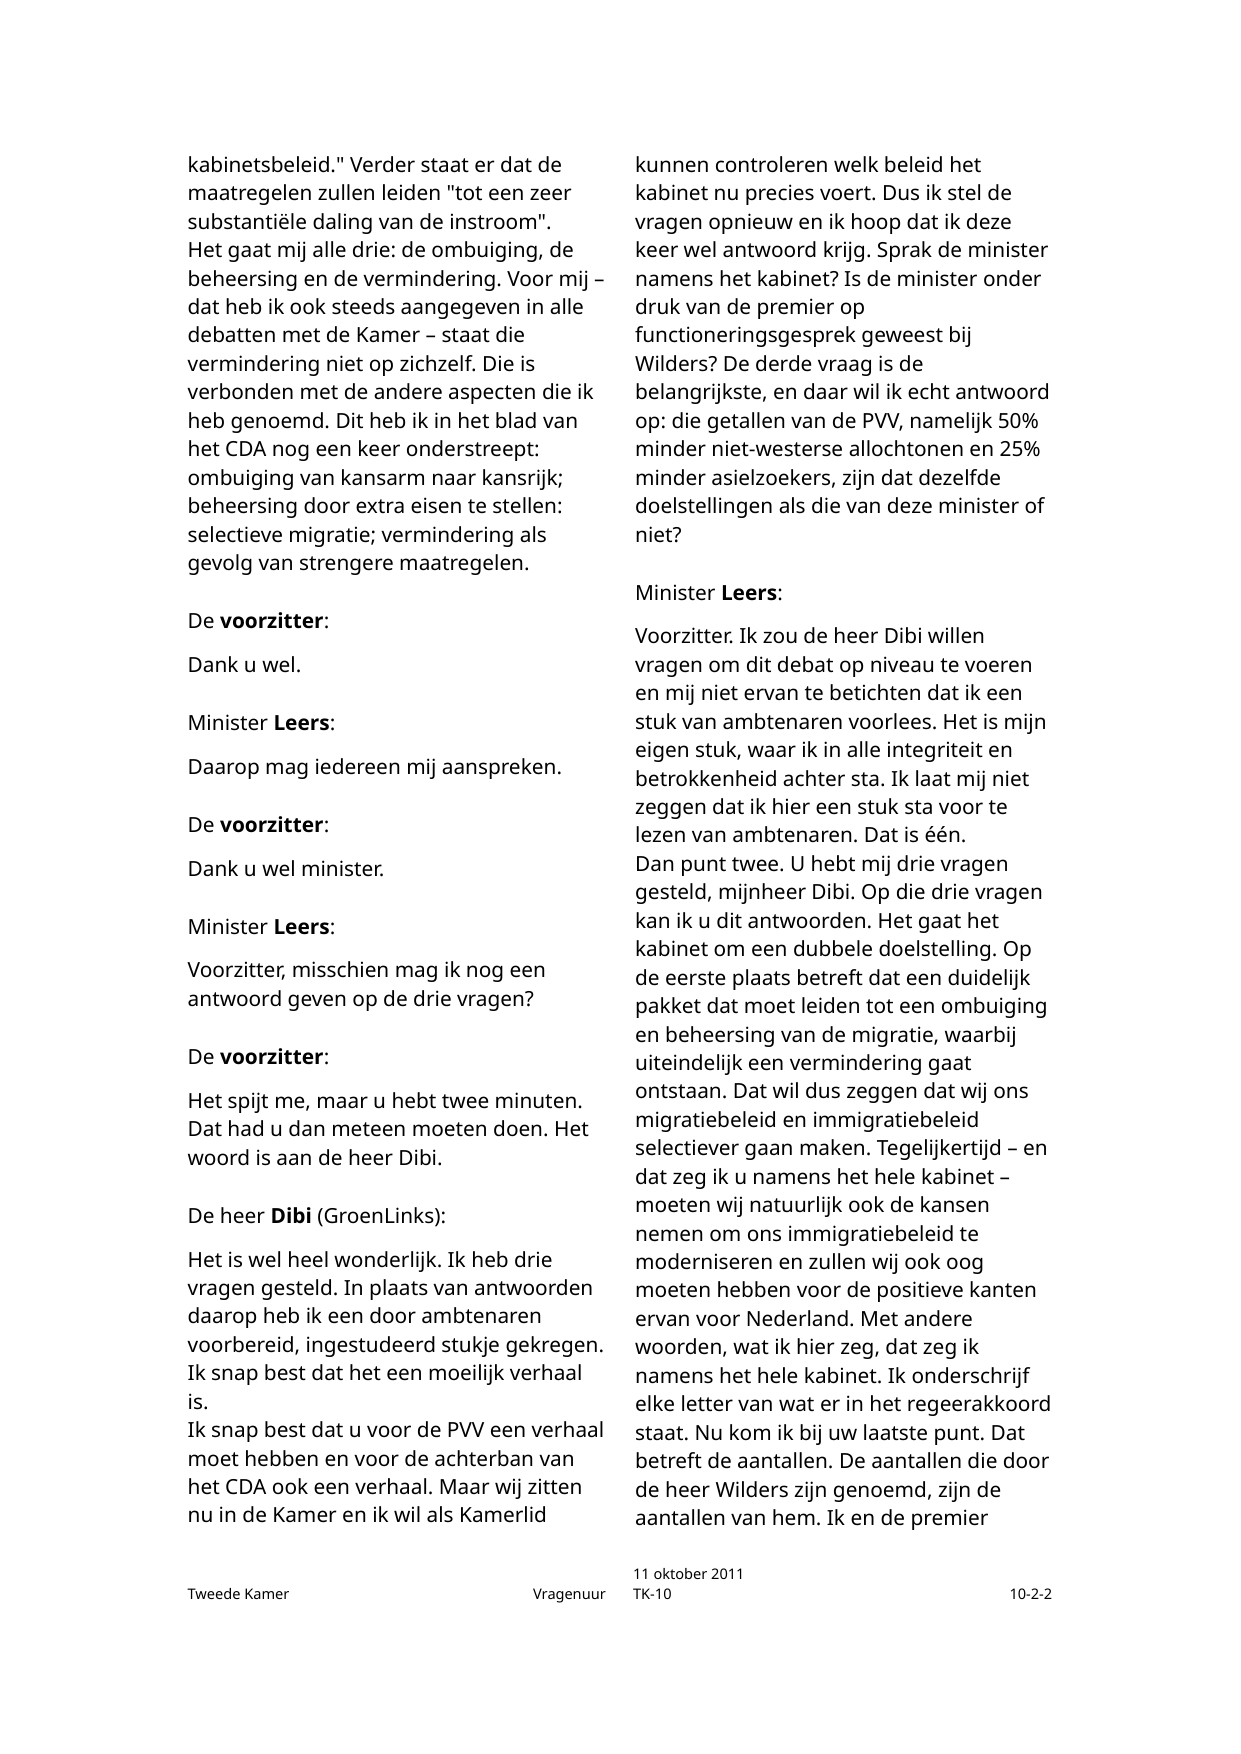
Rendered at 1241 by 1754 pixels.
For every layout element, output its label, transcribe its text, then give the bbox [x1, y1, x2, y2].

text Ik snap best dat u voor de PVV een verhaal moet hebben en voor de achterban van het CDA ook een verhaal. Maar wij zitten nu in de Kamer en ik wil als Kamerlid [187, 1415, 605, 1529]
text De voorzitter: [187, 810, 605, 839]
text Daarop mag iedereen mij aanspreken. [187, 752, 605, 780]
text De voorzitter: [187, 1042, 605, 1071]
text Voorzitter. Ik zou de heer Dibi willen vragen om dit debat op niveau te voeren en mij niet ervan te betichten dat ik een stuk van ambtenaren voorlees. Het is mijn eigen stuk, waar ik in alle integriteit en betrokkenheid achter sta. Ik laat mij niet zeggen dat ik hier een stuk sta voor te lezen van ambtenaren. Dat is één. [635, 622, 1053, 849]
text kunnen controleren welk beleid het kabinet nu precies voert. Dus ik stel de vragen opnieuw en ik hoop dat ik deze keer wel antwoord krijg. Sprak de minister namens het kabinet? Is de minister onder druk van de premier op functioneringsgesprek geweest bij Wilders? De derde vraag is de belangrijkste, en daar wil ik echt antwoord op: die getallen van de PVV, namelijk 50% minder niet-westerse allochtonen en 25% minder asielzoekers, zijn dat dezelfde doelstellingen als die van deze minister of niet? [635, 150, 1053, 548]
text De heer Dibi (GroenLinks): [187, 1201, 605, 1230]
text Minister Leers: [187, 912, 605, 941]
text Het gaat mij alle drie: de ombuiging, de beheersing en de vermindering. Voor mij – dat heb ik ook steeds aangegeven in alle debatten met de Kamer – staat die vermindering niet op zichzelf. Die is verbonden met de andere aspecten die ik heb genoemd. Dit heb ik in het blad van het CDA nog een keer onderstreept: ombuiging van kansarm naar kansrijk; beheersing door extra eisen te stellen: selectieve migratie; vermindering als gevolg van strengere maatregelen. [187, 235, 605, 577]
text Dan punt twee. U hebt mij drie vragen gesteld, mijnheer Dibi. Op die drie vragen kan ik u dit antwoorden. Het gaat het kabinet om een dubbele doelstelling. Op de eerste plaats betreft dat een duidelijk pakket dat moet leiden tot een ombuiging en beheersing van de migratie, waarbij uiteindelijk een vermindering gaat ontstaan. Dat wil dus zeggen dat wij ons migratiebeleid en immigratiebeleid selectiever gaan maken. Tegelijkertijd – en dat zeg ik u namens het hele kabinet – moeten wij natuurlijk ook de kansen nemen om ons immigratiebeleid te moderniseren en zullen wij ook oog moeten hebben voor de positieve kanten ervan voor Nederland. Met andere woorden, wat ik hier zeg, dat zeg ik namens het hele kabinet. Ik onderschrijf elke letter van wat er in het regeerakkoord staat. Nu kom ik bij uw laatste punt. Dat betreft de aantallen. De aantallen die door de heer Wilders zijn genoemd, zijn de aantallen van hem. Ik en de premier [635, 849, 1053, 1532]
text Dank u wel minister. [187, 854, 605, 882]
text Dank u wel. [187, 650, 605, 678]
text Minister Leers: [635, 578, 1053, 607]
text Minister Leers: [187, 708, 605, 737]
text De voorzitter: [187, 607, 605, 635]
text Het is wel heel wonderlijk. Ik heb drie vragen gesteld. In plaats van antwoorden daarop heb ik een door ambtenaren voorbereid, ingestudeerd stukje gekregen. Ik snap best dat het een moeilijk verhaal is. [187, 1245, 605, 1415]
text Voorzitter, misschien mag ik nog een antwoord geven op de drie vragen? [187, 956, 605, 1012]
text Het spijt me, maar u hebt twee minuten. Dat had u dan meteen moeten doen. Het woord is aan de heer Dibi. [187, 1086, 605, 1171]
text kabinetsbeleid." Verder staat er dat de maatregelen zullen leiden "tot een zeer substantiële daling van de instroom". [187, 150, 605, 235]
